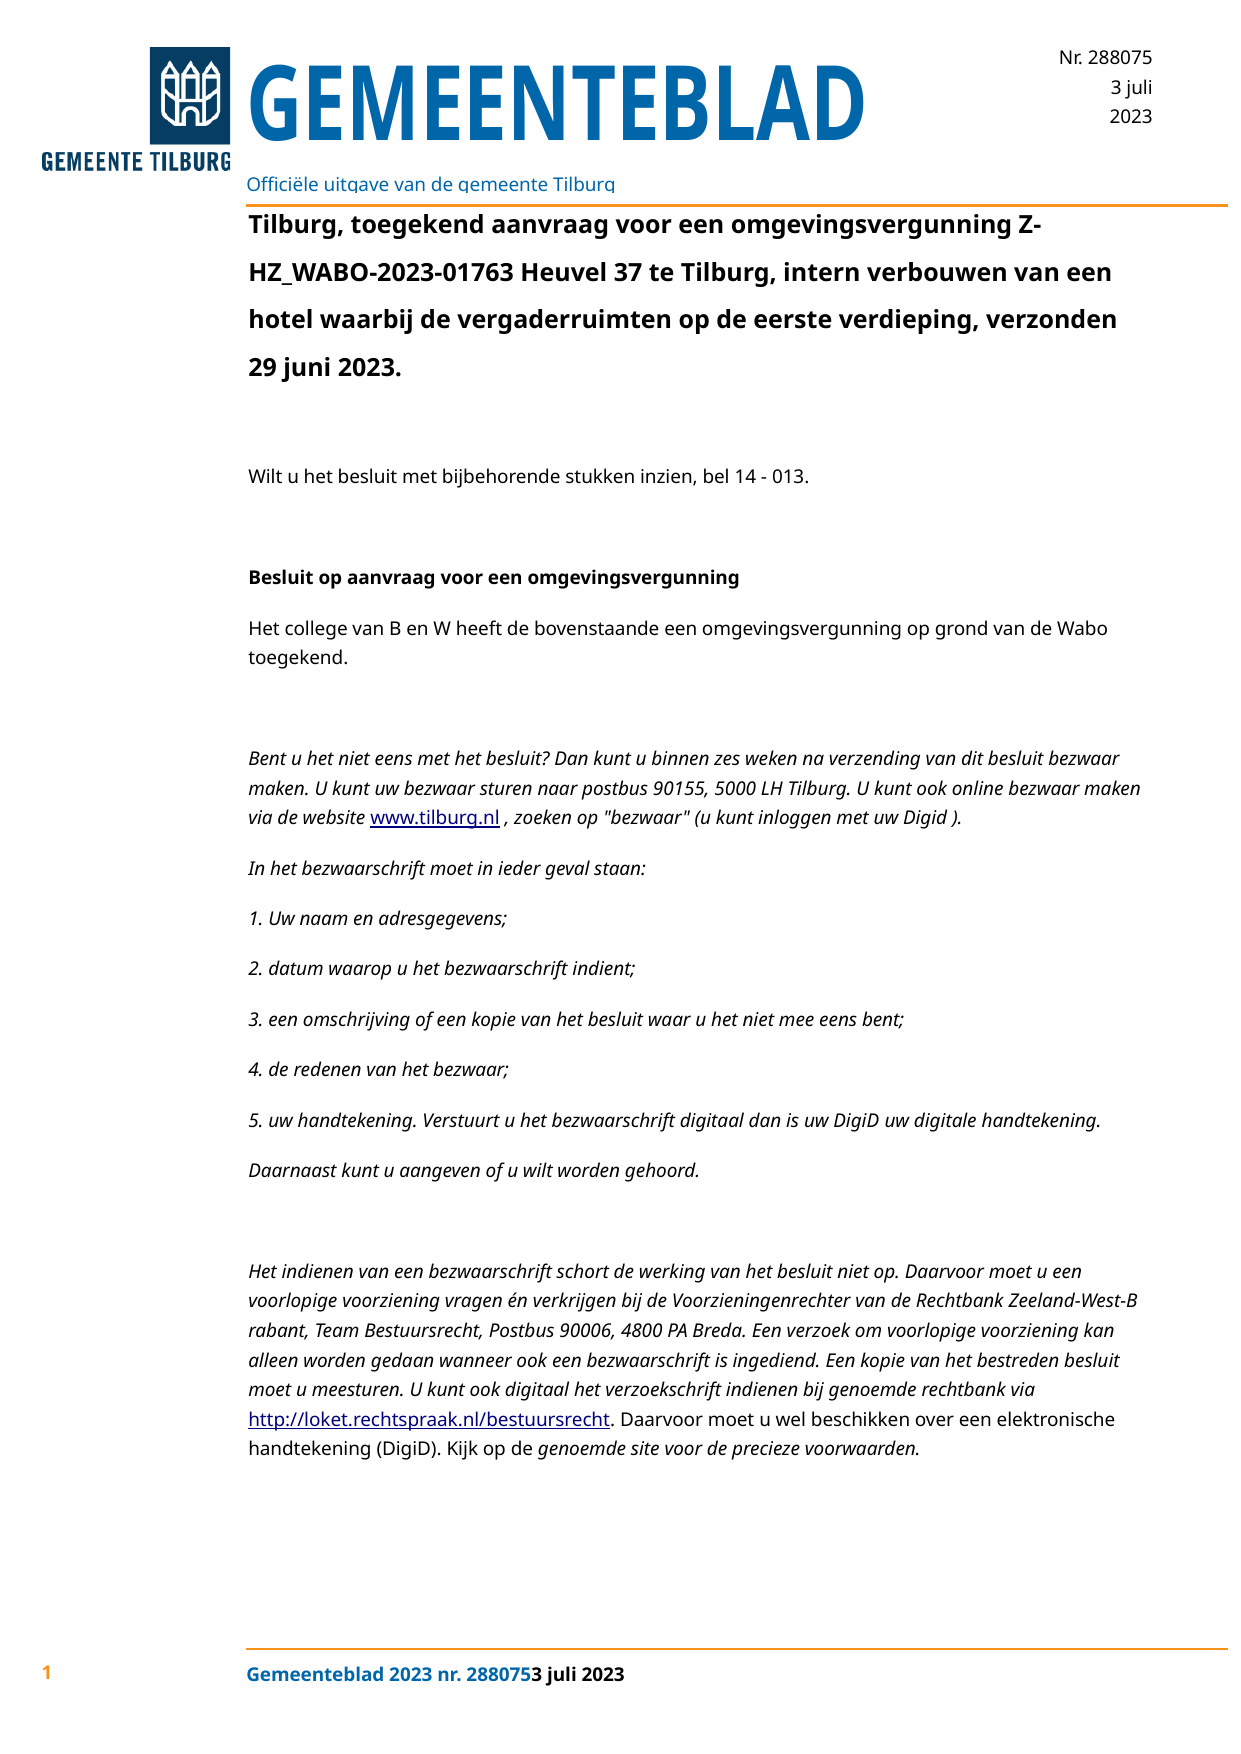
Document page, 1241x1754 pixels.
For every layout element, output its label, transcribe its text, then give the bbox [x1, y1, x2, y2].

text Daarnaast kunt u aangeven of u wilt worden gehoord. [248, 1157, 1152, 1183]
text Het college van B en W heeft de bovenstaande een omgevingsvergunning op grond van de Wabo toegekend. [248, 615, 1152, 670]
text Tilburg, toegekend aanvraag voor een omgevingsvergunning Z-HZ_WABO-2023-01763 Heuvel 37 te Tilburg, intern verbouwen van een hotel waarbij de vergaderruimten op de eerste verdieping, verzonden 29 juni 2023. [248, 207, 1152, 384]
text Bent u het niet eens met het besluit? Dan kunt u binnen zes weken na verzending van dit besluit bezwaar maken. U kunt uw bezwaar sturen naar postbus 90155, 5000 LH Tilburg. U kunt ook online bezwaar maken via de website www.tilburg.nl , zoeken op "bezwaar" (u kunt inloggen met uw Digid ). [248, 745, 1152, 830]
text 1. Uw naam en adresgegevens; [248, 905, 1152, 931]
text In het bezwaarschrift moet in ieder geval staan: [248, 855, 1152, 881]
text Het indienen van een bezwaarschrift schort de werking van het besluit niet op. Daarvoor moet u een voorlopige voorziening vragen én verkrijgen bij de Voorzieningenrechter van de Rechtbank Zeeland-West-B rabant, Team Bestuursrecht, Postbus 90006, 4800 PA Breda. Een verzoek om voorlopige voorziening kan alleen worden gedaan wanneer ook een bezwaarschrift is ingediend. Een kopie van het bestreden besluit moet u meesturen. U kunt ook digitaal het verzoekschrift indienen bij genoemde rechtbank via http://loket.rechtspraak.nl/bestuursrecht. Daarvoor moet u wel beschikken over een elektronische handtekening (DigiD). Kijk op de genoemde site voor de precieze voorwaarden. [248, 1258, 1152, 1461]
text Wilt u het besluit met bijbehorende stukken inzien, bel 14 - 013. [248, 463, 1152, 489]
text 3. een omschrijving of een kopie van het besluit waar u het niet mee eens bent; [248, 1006, 1152, 1032]
text Besluit op aanvraag voor een omgevingsvergunning [248, 564, 1152, 590]
text 2. datum waarop u het bezwaarschrift indient; [248, 956, 1152, 981]
picture [41, 47, 231, 172]
text 4. de redenen van het bezwaar; [248, 1056, 1152, 1082]
text 5. uw handtekening. Verstuurt u het bezwaarschrift digitaal dan is uw DigiD uw digitale handtekening. [248, 1107, 1152, 1133]
